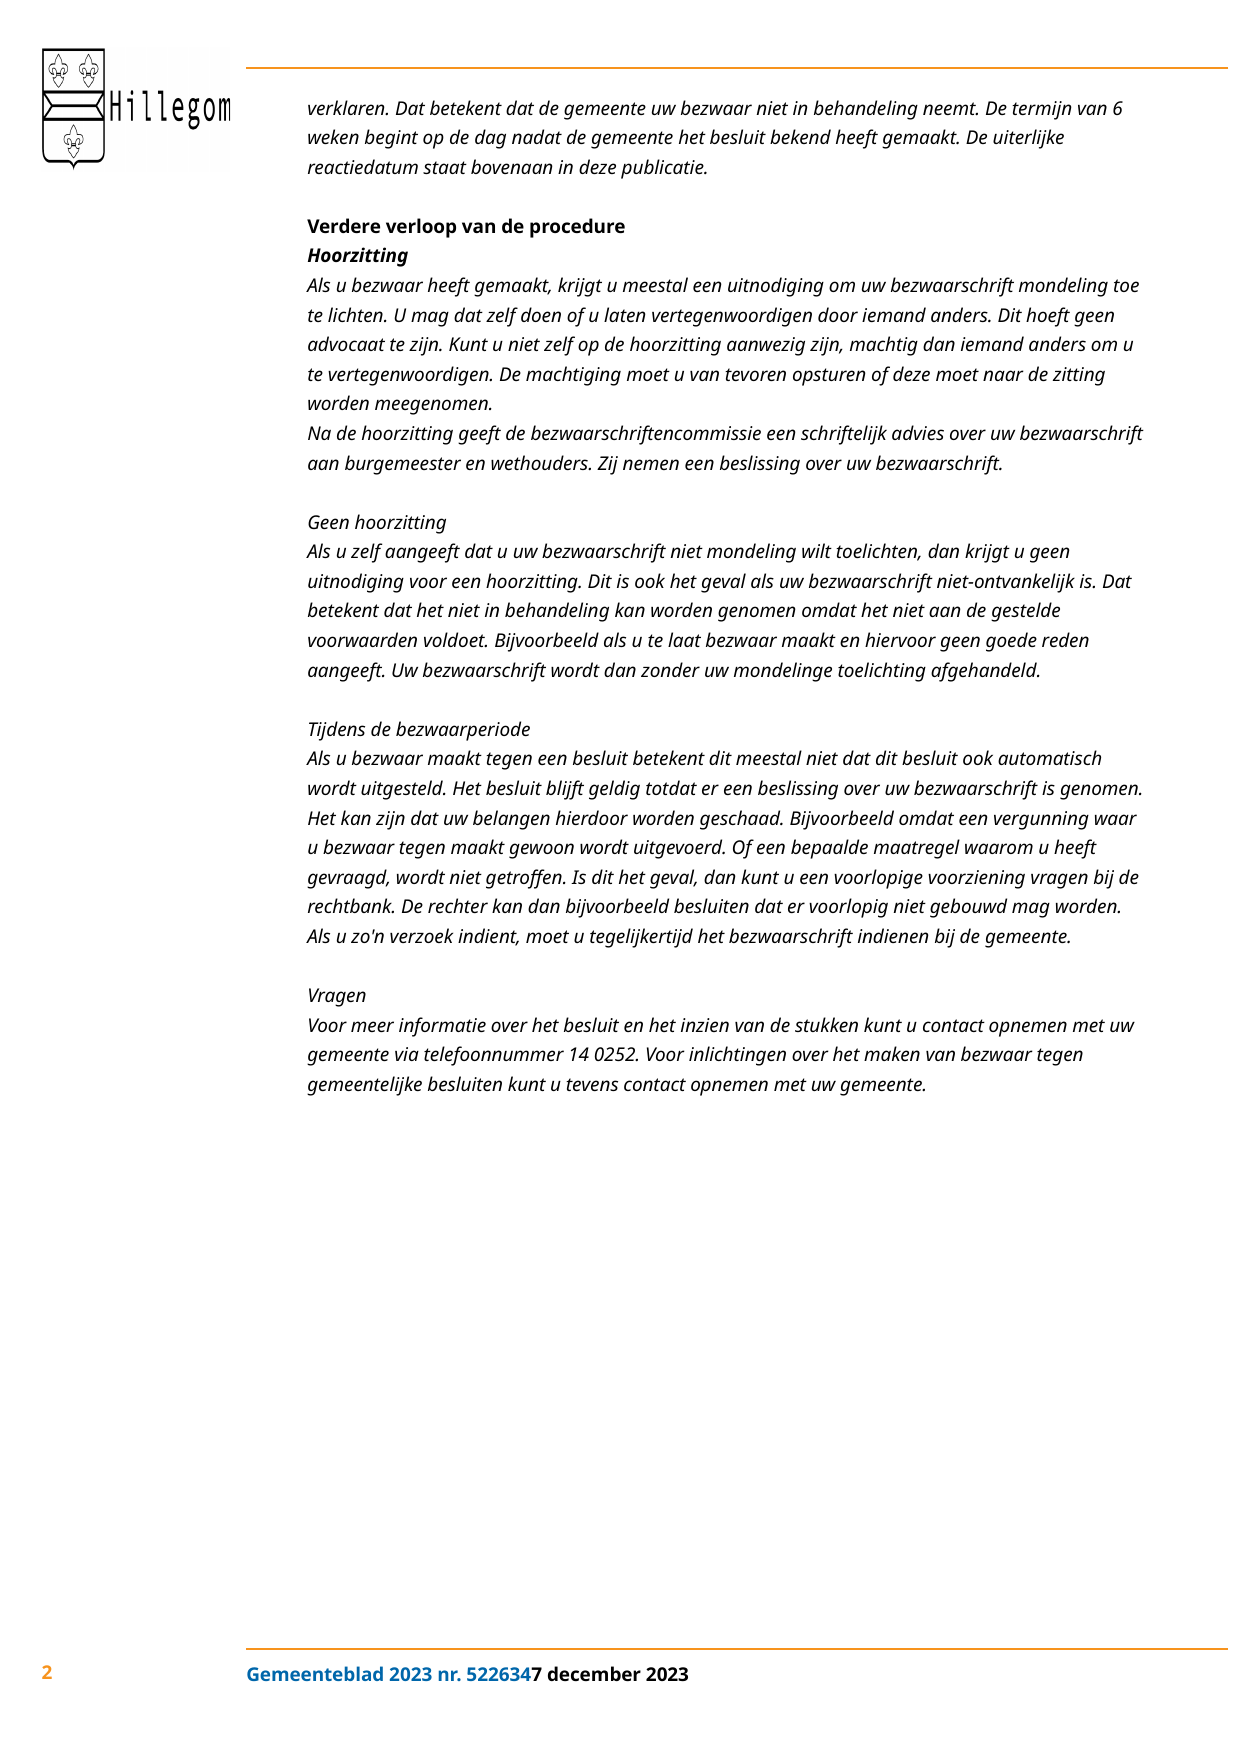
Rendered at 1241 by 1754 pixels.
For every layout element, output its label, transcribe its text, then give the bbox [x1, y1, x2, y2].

list Voor meer informatie over het besluit en het inzien van de stukken kunt u contact opnemen met uw gemeente via telefoonnummer 14 0252. Voor inlichtingen over het maken van bezwaar tegen gemeentelijke besluiten kunt u tevens contact opnemen met uw gemeente. [248, 1012, 1152, 1097]
list Na de hoorzitting geeft de bezwaarschriftencommissie een schriftelijk advies over uw bezwaarschrift aan burgemeester en wethouders. Zij nemen een beslissing over uw bezwaarschrift. [248, 420, 1152, 476]
list verklaren. Dat betekent dat de gemeente uw bezwaar niet in behandeling neemt. De termijn van 6 weken begint op de dag nadat de gemeente het besluit bekend heeft gemaakt. De uiterlijke reactiedatum staat bovenaan in deze publicatie. [248, 95, 1152, 180]
list Verdere verloop van de procedure [248, 213, 1152, 239]
picture [41, 47, 231, 172]
list Tijdens de bezwaarperiode [248, 716, 1152, 742]
list Vragen [248, 982, 1152, 1008]
list Geen hoorzitting [248, 509, 1152, 535]
list Als u bezwaar heeft gemaakt, krijgt u meestal een uitnodiging om uw bezwaarschrift mondeling toe te lichten. U mag dat zelf doen of u laten vertegenwoordigen door iemand anders. Dit hoeft geen advocaat te zijn. Kunt u niet zelf op de hoorzitting aanwezig zijn, machtig dan iemand anders om u te vertegenwoordigen. De machtiging moet u van tevoren opsturen of deze moet naar de zitting worden meegenomen. [248, 272, 1152, 416]
list Hoorzitting [248, 243, 1152, 268]
list Als u zelf aangeeft dat u uw bezwaarschrift niet mondeling wilt toelichten, dan krijgt u geen uitnodiging voor een hoorzitting. Dit is ook het geval als uw bezwaarschrift niet-ontvankelijk is. Dat betekent dat het niet in behandeling kan worden genomen omdat het niet aan de gestelde voorwaarden voldoet. Bijvoorbeeld als u te laat bezwaar maakt en hiervoor geen goede reden aangeeft. Uw bezwaarschrift wordt dan zonder uw mondelinge toelichting afgehandeld. [248, 538, 1152, 683]
list Als u bezwaar maakt tegen een besluit betekent dit meestal niet dat dit besluit ook automatisch wordt uitgesteld. Het besluit blijft geldig totdat er een beslissing over uw bezwaarschrift is genomen. Het kan zijn dat uw belangen hierdoor worden geschaad. Bijvoorbeeld omdat een vergunning waar u bezwaar tegen maakt gewoon wordt uitgevoerd. Of een bepaalde maatregel waarom u heeft gevraagd, wordt niet getroffen. Is dit het geval, dan kunt u een voorlopige voorziening vragen bij de rechtbank. De rechter kan dan bijvoorbeeld besluiten dat er voorlopig niet gebouwd mag worden. Als u zo'n verzoek indient, moet u tegelijkertijd het bezwaarschrift indienen bij de gemeente. [248, 746, 1152, 949]
